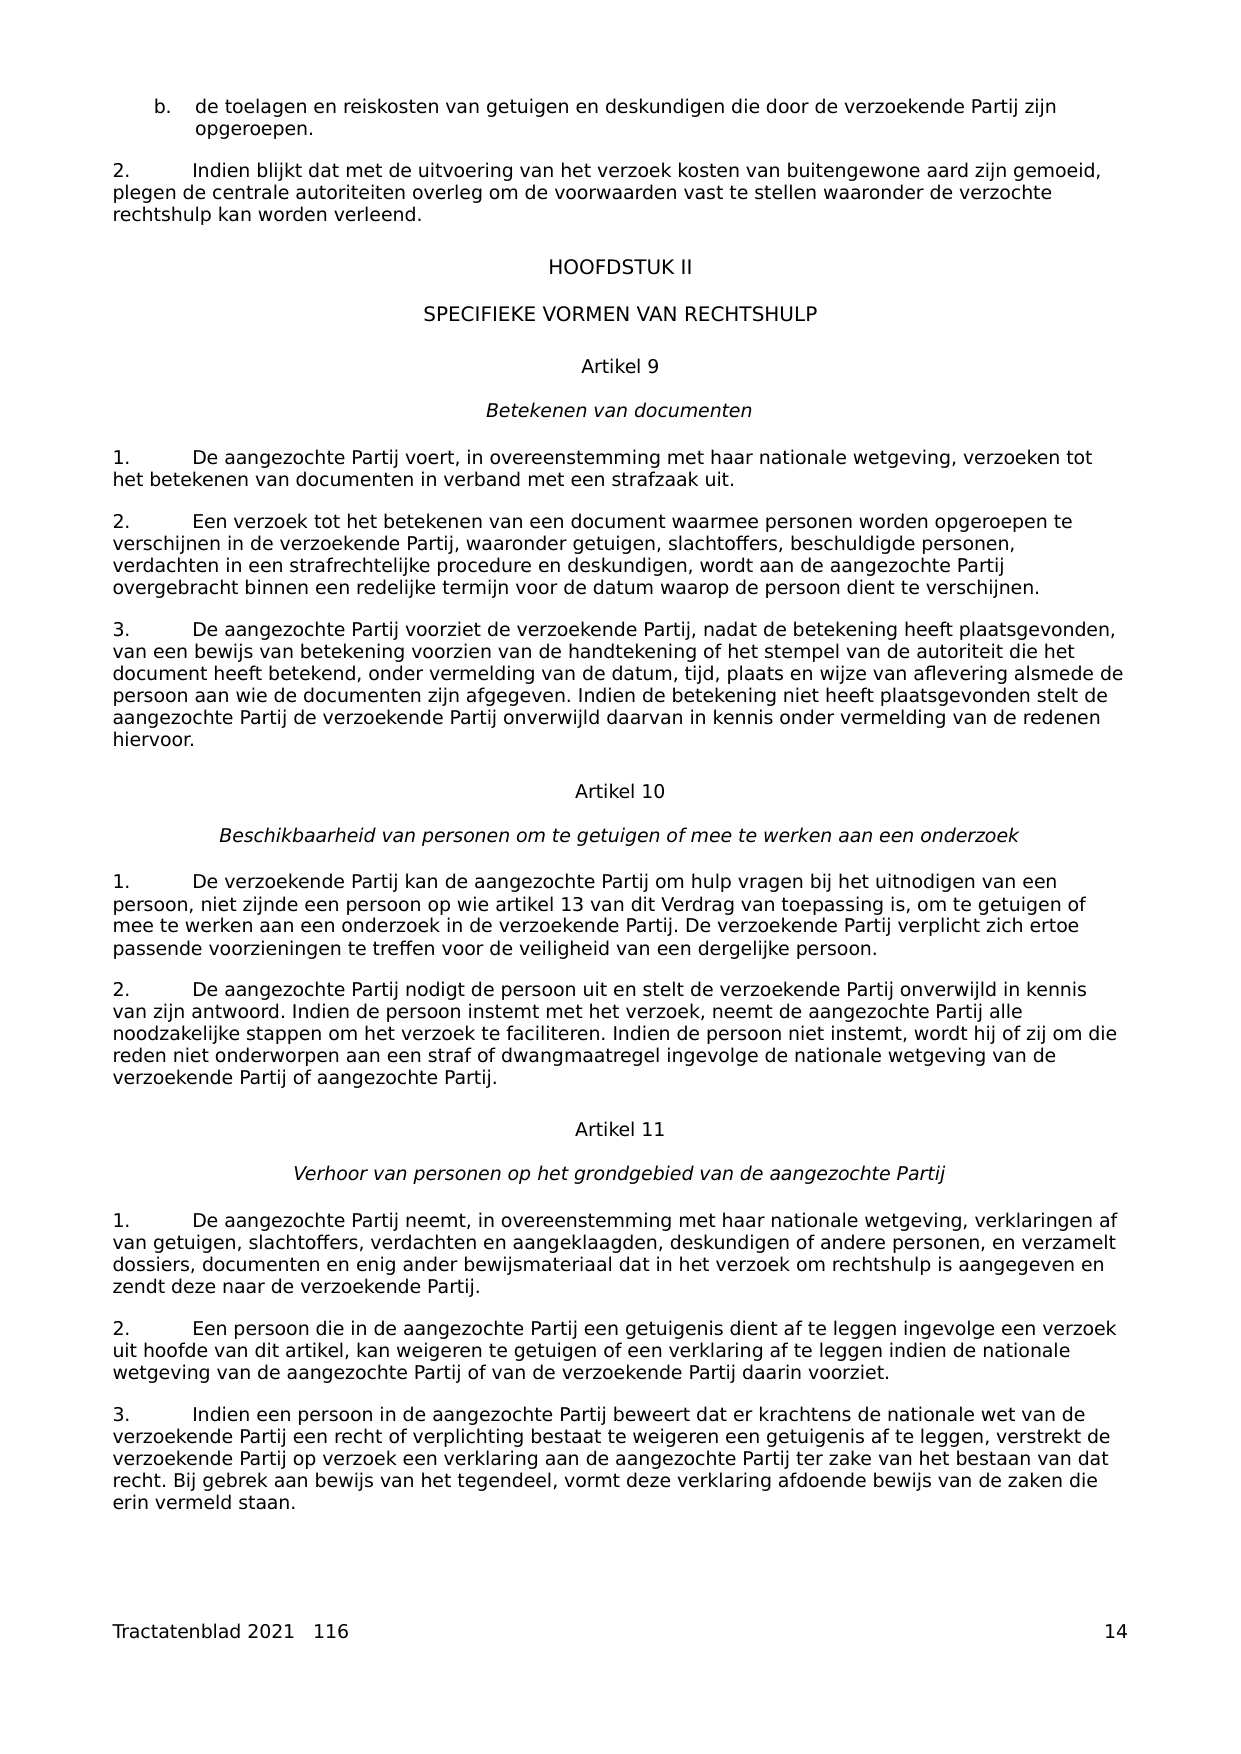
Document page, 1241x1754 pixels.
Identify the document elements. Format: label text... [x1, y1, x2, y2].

text 2. De aangezochte Partij nodigt de persoon uit en stelt de verzoekende Partij onverwijld in kennis van zijn antwoord. Indien de persoon instemt met het verzoek, neemt de aangezochte Partij alle noodzakelijke stappen om het verzoek te faciliteren. Indien de persoon niet instemt, wordt hij of zij om die reden niet onderworpen aan een straf of dwangmaatregel ingevolge de nationale wetgeving van de verzoekende Partij of aangezochte Partij. [112, 979, 1128, 1089]
text b. de toelagen en reiskosten van getuigen en deskundigen die door de verzoekende Partij zijn opgeroepen. [153, 96, 1128, 140]
subtitle HOOFDSTUK II SPECIFIEKE VORMEN VAN RECHTSHULP [112, 256, 1128, 326]
text 1. De verzoekende Partij kan de aangezochte Partij om hulp vragen bij het uitnodigen van een persoon, niet zijnde een persoon op wie artikel 13 van dit Verdrag van toepassing is, om te getuigen of mee te werken aan een onderzoek in de verzoekende Partij. De verzoekende Partij verplicht zich ertoe passende voorzieningen te treffen voor de veiligheid van een dergelijke persoon. [112, 871, 1128, 959]
text 3. De aangezochte Partij voorziet de verzoekende Partij, nadat de betekening heeft plaatsgevonden, van een bewijs van betekening voorzien van de handtekening of het stempel van de autoriteit die het document heeft betekend, onder vermelding van de datum, tijd, plaats en wijze van aflevering alsmede de persoon aan wie de documenten zijn afgegeven. Indien de betekening niet heeft plaatsgevonden stelt de aangezochte Partij de verzoekende Partij onverwijld daarvan in kennis onder vermelding van de redenen hiervoor. [112, 619, 1128, 751]
subtitle Artikel 10 Beschikbaarheid van personen om te getuigen of mee te werken aan een onderzoek [112, 781, 1128, 846]
text 1. De aangezochte Partij neemt, in overeenstemming met haar nationale wetgeving, verklaringen af van getuigen, slachtoffers, verdachten en aangeklaagden, deskundigen of andere personen, en verzamelt dossiers, documenten en enig ander bewijsmateriaal dat in het verzoek om rechtshulp is aangegeven en zendt deze naar de verzoekende Partij. [112, 1210, 1128, 1298]
subtitle Artikel 11 Verhoor van personen op het grondgebied van de aangezochte Partij [112, 1119, 1128, 1185]
subtitle Artikel 9 Betekenen van documenten [112, 356, 1128, 422]
text 3. Indien een persoon in de aangezochte Partij beweert dat er krachtens de nationale wet van de verzoekende Partij een recht of verplichting bestaat te weigeren een getuigenis af te leggen, verstrekt de verzoekende Partij op verzoek een verklaring aan de aangezochte Partij ter zake van het bestaan van dat recht. Bij gebrek aan bewijs van het tegendeel, vormt deze verklaring afdoende bewijs van de zaken die erin vermeld staan. [112, 1404, 1128, 1514]
text 2. Indien blijkt dat met de uitvoering van het verzoek kosten van buitengewone aard zijn gemoeid, plegen de centrale autoriteiten overleg om de voorwaarden vast te stellen waaronder de verzochte rechtshulp kan worden verleend. [112, 160, 1128, 226]
text 1. De aangezochte Partij voert, in overeenstemming met haar nationale wetgeving, verzoeken tot het betekenen van documenten in verband met een strafzaak uit. [112, 447, 1128, 491]
text 2. Een verzoek tot het betekenen van een document waarmee personen worden opgeroepen te verschijnen in de verzoekende Partij, waaronder getuigen, slachtoffers, beschuldigde personen, verdachten in een strafrechtelijke procedure en deskundigen, wordt aan de aangezochte Partij overgebracht binnen een redelijke termijn voor de datum waarop de persoon dient te verschijnen. [112, 511, 1128, 599]
text 2. Een persoon die in de aangezochte Partij een getuigenis dient af te leggen ingevolge een verzoek uit hoofde van dit artikel, kan weigeren te getuigen of een verklaring af te leggen indien de nationale wetgeving van de aangezochte Partij of van de verzoekende Partij daarin voorziet. [112, 1318, 1128, 1384]
